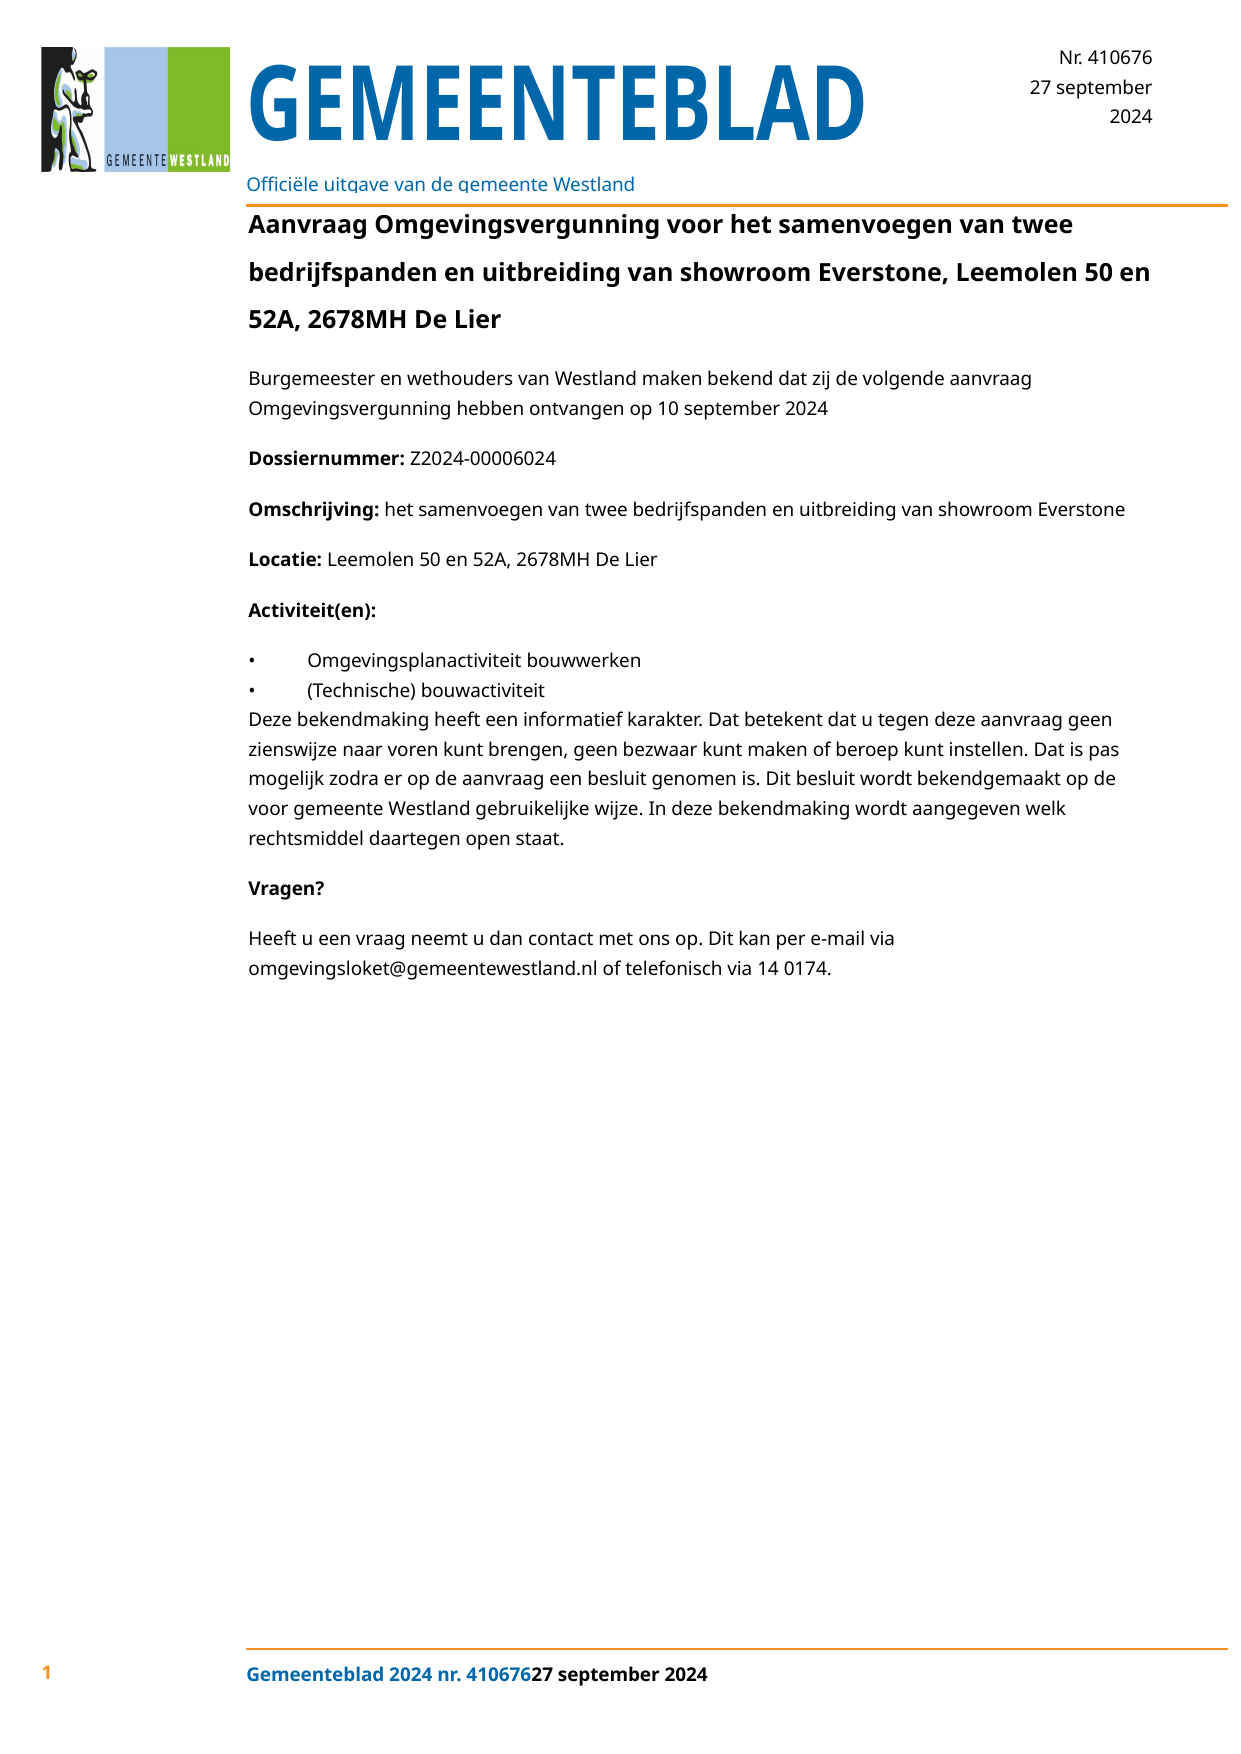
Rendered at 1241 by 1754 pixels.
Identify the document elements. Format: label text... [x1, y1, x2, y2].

text Locatie: Leemolen 50 en 52A, 2678MH De Lier [248, 546, 1152, 572]
list Omgevingsplanactiviteit bouwwerken [248, 647, 1152, 673]
text Deze bekendmaking heeft een informatief karakter. Dat betekent dat u tegen deze aanvraag geen zienswijze naar voren kunt brengen, geen bezwaar kunt maken of beroep kunt instellen. Dat is pas mogelijk zodra er op de aanvraag een besluit genomen is. Dit besluit wordt bekendgemaakt op de voor gemeente Westland gebruikelijke wijze. In deze bekendmaking wordt aangegeven welk rechtsmiddel daartegen open staat. [248, 706, 1152, 850]
text Omschrijving: het samenvoegen van twee bedrijfspanden en uitbreiding van showroom Everstone [248, 496, 1152, 522]
text Vragen? [248, 875, 1152, 901]
text Activiteit(en): [248, 597, 1152, 622]
picture [41, 47, 231, 172]
text Heeft u een vraag neemt u dan contact met ons op. Dit kan per e-mail via omgevingsloket@gemeentewestland.nl of telefonisch via 14 0174. [248, 926, 1152, 981]
text Dossiernummer: Z2024-00006024 [248, 446, 1152, 471]
list (Technische) bouwactiviteit [248, 677, 1152, 702]
text Aanvraag Omgevingsvergunning voor het samenvoegen van twee bedrijfspanden en uitbreiding van showroom Everstone, Leemolen 50 en 52A, 2678MH De Lier [248, 207, 1152, 336]
text Burgemeester en wethouders van Westland maken bekend dat zij de volgende aanvraag Omgevingsvergunning hebben ontvangen op 10 september 2024 [248, 366, 1152, 421]
